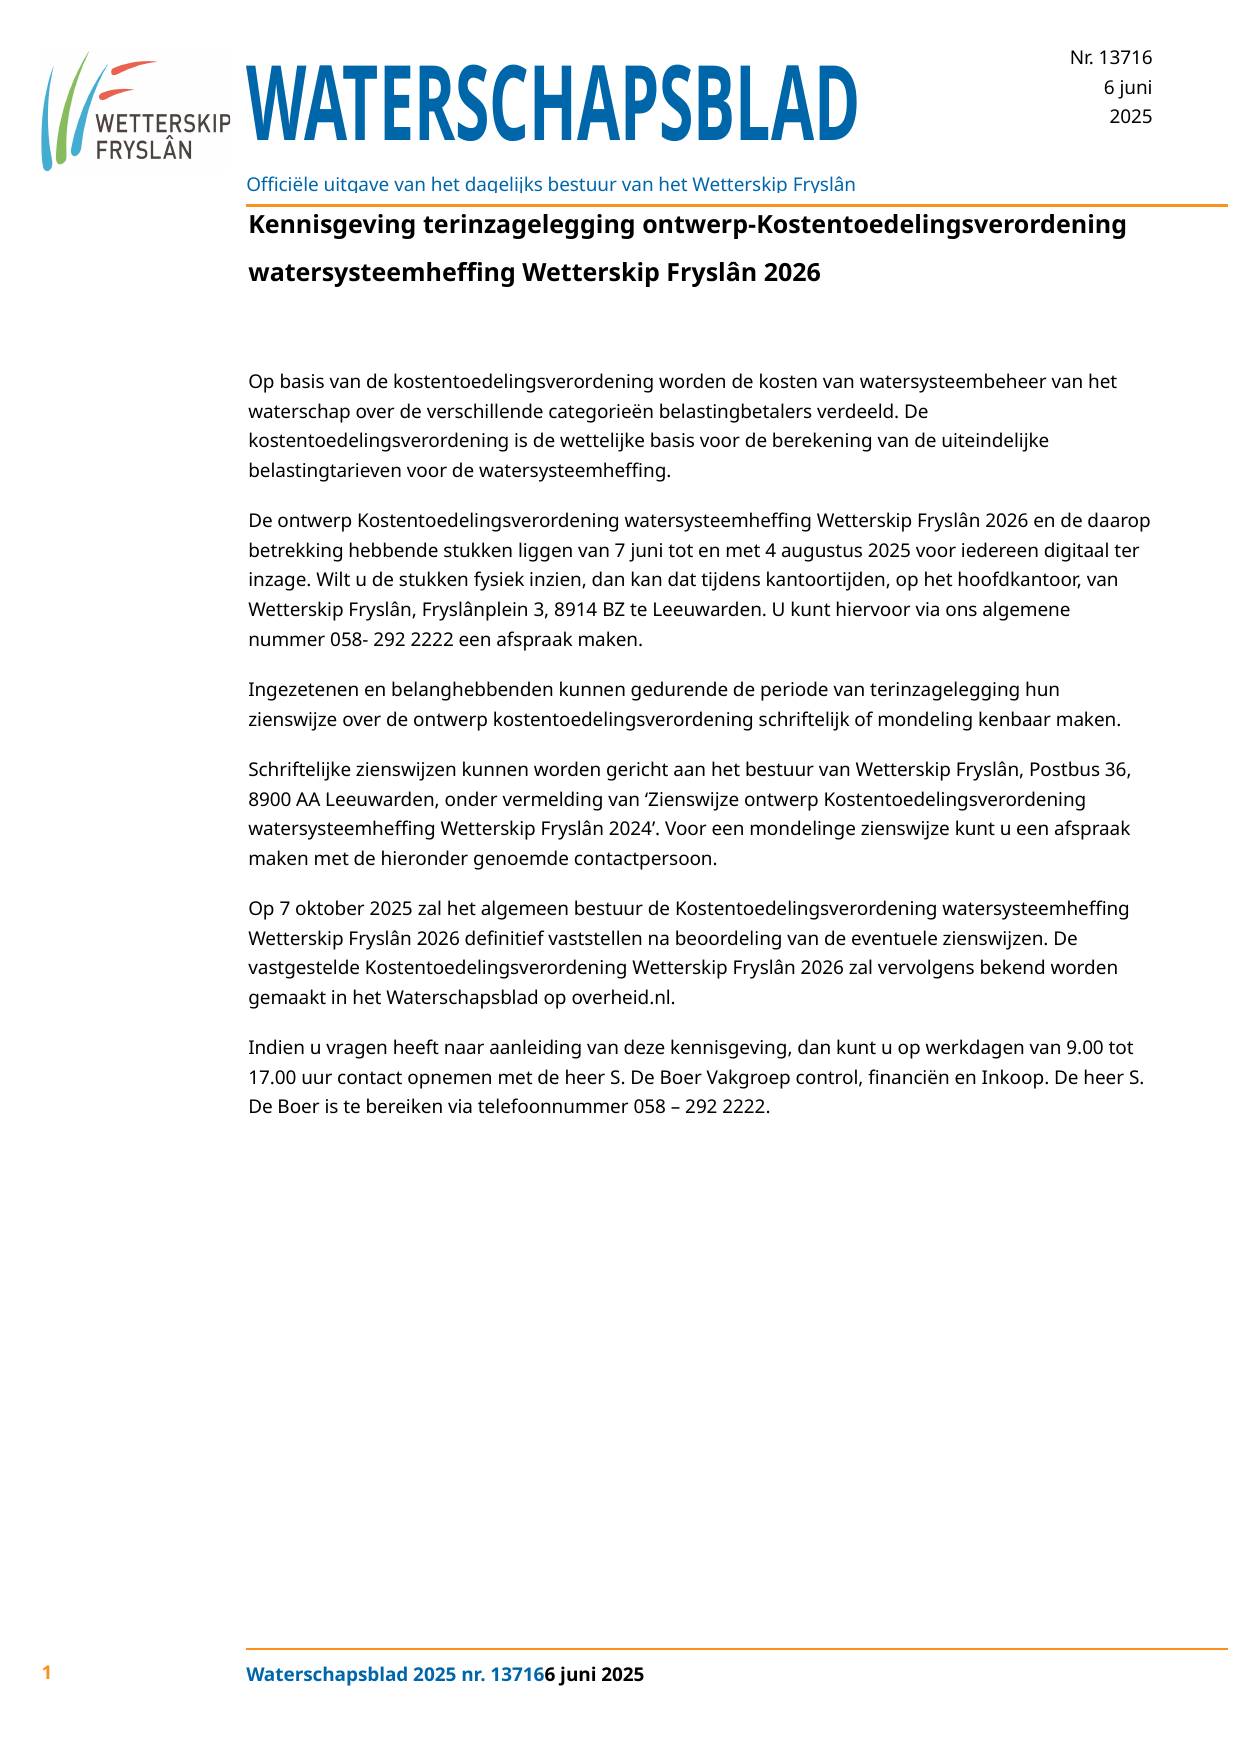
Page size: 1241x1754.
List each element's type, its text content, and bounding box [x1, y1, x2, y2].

picture [41, 47, 231, 172]
text Ingezetenen en belanghebbenden kunnen gedurende de periode van terinzagelegging hun zienswijze over de ontwerp kostentoedelingsverordening schriftelijk of mondeling kenbaar maken. [248, 676, 1152, 732]
text Op 7 oktober 2025 zal het algemeen bestuur de Kostentoedelingsverordening watersysteemheffing Wetterskip Fryslân 2026 definitief vaststellen na beoordeling van de eventuele zienswijzen. De vastgestelde Kostentoedelingsverordening Wetterskip Fryslân 2026 zal vervolgens bekend worden gemaakt in het Waterschapsblad op overheid.nl. [248, 895, 1152, 1010]
text Op basis van de kostentoedelingsverordening worden de kosten van watersysteembeheer van het waterschap over de verschillende categorieën belastingbetalers verdeeld. De kostentoedelingsverordening is de wettelijke basis voor de berekening van de uiteindelijke belastingtarieven voor de watersysteemheffing. [248, 368, 1152, 483]
text De ontwerp Kostentoedelingsverordening watersysteemheffing Wetterskip Fryslân 2026 en de daarop betrekking hebbende stukken liggen van 7 juni tot en met 4 augustus 2025 voor iedereen digitaal ter inzage. Wilt u de stukken fysiek inzien, dan kan dat tijdens kantoortijden, op het hoofdkantoor, van Wetterskip Fryslân, Fryslânplein 3, 8914 BZ te Leeuwarden. U kunt hiervoor via ons algemene nummer 058- 292 2222 een afspraak maken. [248, 507, 1152, 652]
text Schriftelijke zienswijzen kunnen worden gericht aan het bestuur van Wetterskip Fryslân, Postbus 36, 8900 AA Leeuwarden, onder vermelding van ‘Zienswijze ontwerp Kostentoedelingsverordening watersysteemheffing Wetterskip Fryslân 2024’. Voor een mondelinge zienswijze kunt u een afspraak maken met de hieronder genoemde contactpersoon. [248, 756, 1152, 871]
text Kennisgeving terinzagelegging ontwerp-Kostentoedelingsverordening watersysteemheffing Wetterskip Fryslân 2026 [248, 207, 1152, 288]
text Indien u vragen heeft naar aanleiding van deze kennisgeving, dan kunt u op werkdagen van 9.00 tot 17.00 uur contact opnemen met de heer S. De Boer Vakgroep control, financiën en Inkoop. De heer S. De Boer is te bereiken via telefoonnummer 058 – 292 2222. [248, 1034, 1152, 1119]
